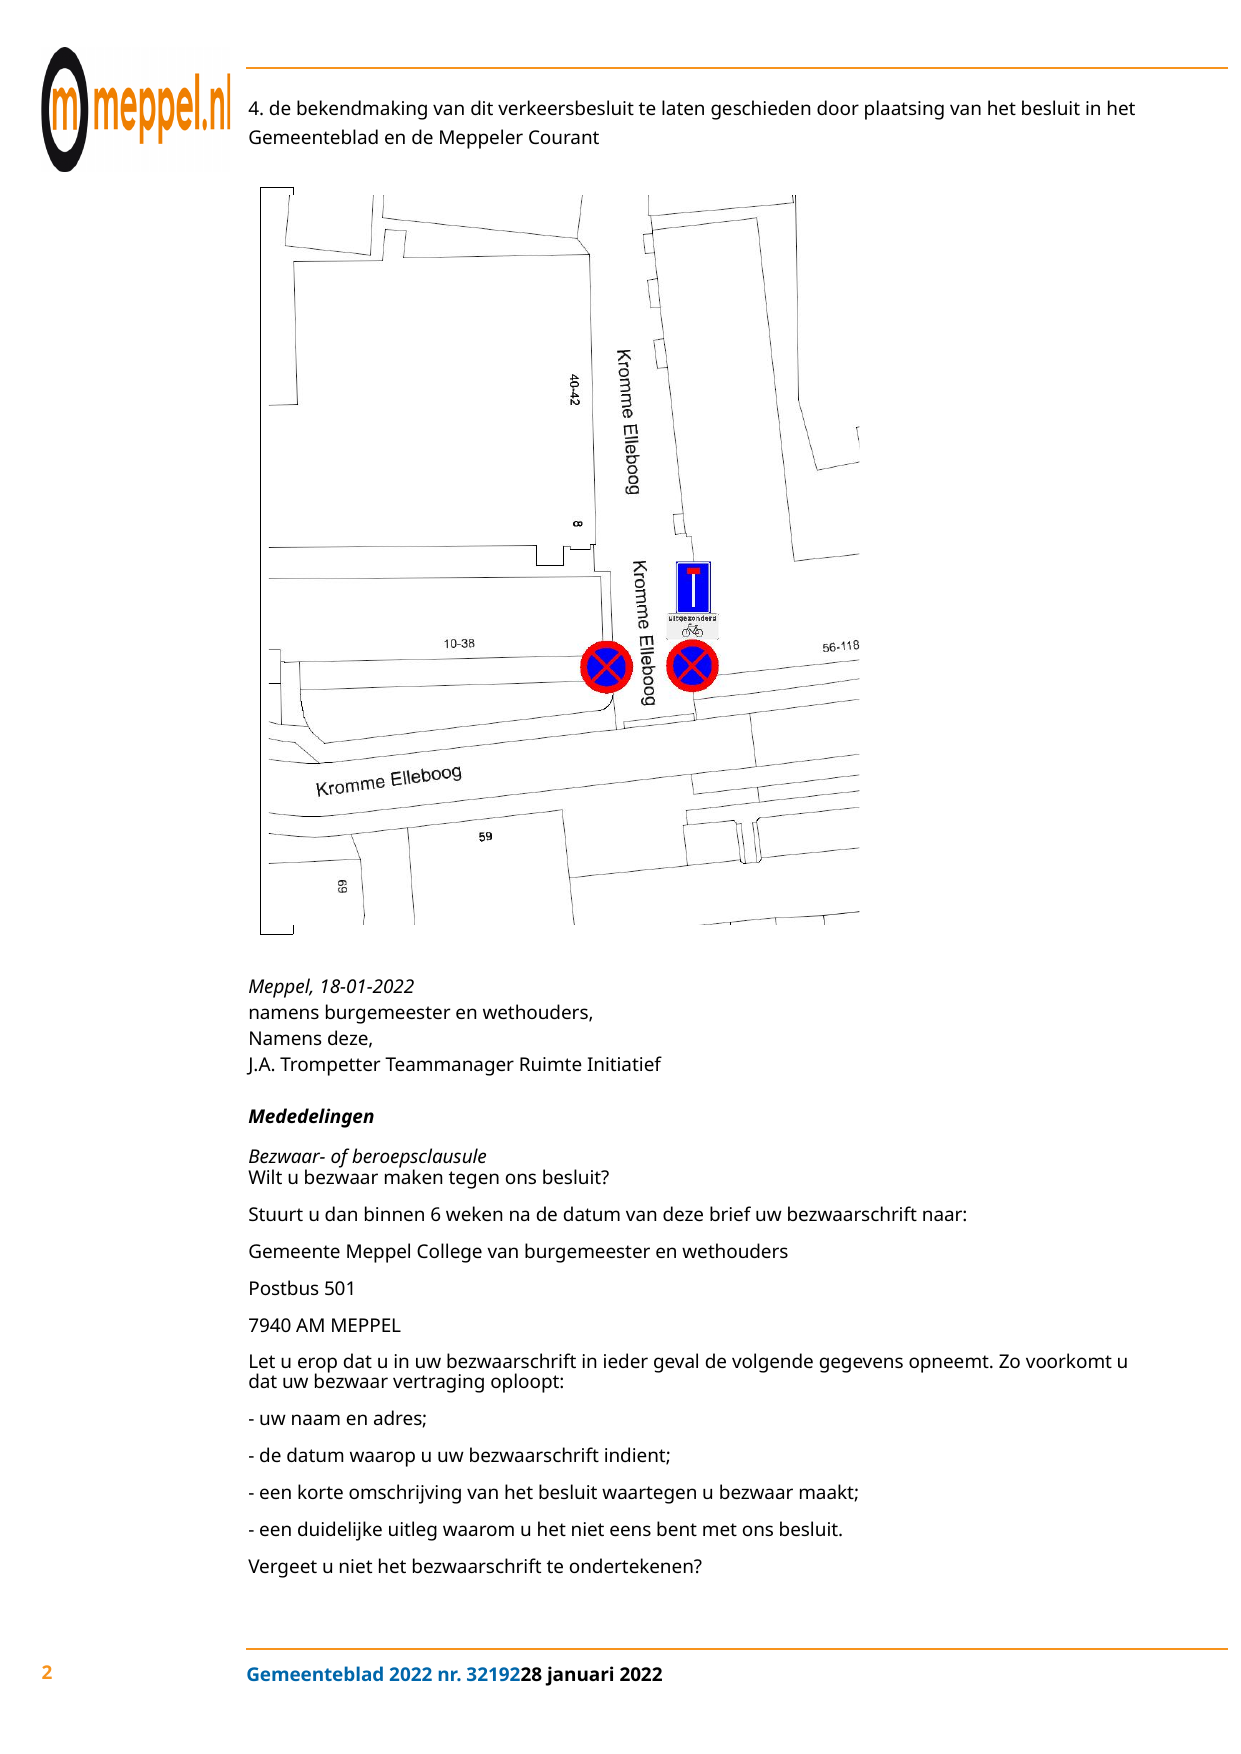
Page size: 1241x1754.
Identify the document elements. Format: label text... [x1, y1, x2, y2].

text Gemeente Meppel College van burgemeester en wethouders [248, 1243, 1152, 1262]
text Meppel, 18-01-2022 [248, 973, 1152, 999]
text Mededelingen [248, 1104, 1152, 1129]
text Wilt u bezwaar maken tegen ons besluit? [248, 1169, 1152, 1188]
text namens burgemeester en wethouders, [248, 999, 1152, 1025]
picture [268, 195, 860, 925]
text Bezwaar- of beroepsclausule [248, 1143, 1152, 1169]
text Postbus 501 [248, 1279, 1152, 1299]
text - uw naam en adres; [248, 1410, 1152, 1429]
text 7940 AM MEPPEL [248, 1317, 1152, 1336]
text - een duidelijke uitleg waarom u het niet eens bent met ons besluit. [248, 1521, 1152, 1540]
picture [41, 47, 231, 172]
text J.A. Trompetter Teammanager Ruimte Initiatief [248, 1051, 1152, 1076]
text 4. de bekendmaking van dit verkeersbesluit te laten geschieden door plaatsing van het besluit in het Gemeenteblad en de Meppeler Courant [248, 95, 1152, 150]
text - de datum waarop u uw bezwaarschrift indient; [248, 1447, 1152, 1466]
text - een korte omschrijving van het besluit waartegen u bezwaar maakt; [248, 1484, 1152, 1503]
text Namens deze, [248, 1025, 1152, 1051]
text Let u erop dat u in uw bezwaarschrift in ieder geval de volgende gegevens opneemt. Zo voorkomt u dat uw bezwaar vertraging oploopt: [248, 1353, 1152, 1392]
text Vergeet u niet het bezwaarschrift te ondertekenen? [248, 1558, 1152, 1577]
text Stuurt u dan binnen 6 weken na de datum van deze brief uw bezwaarschrift naar: [248, 1206, 1152, 1225]
